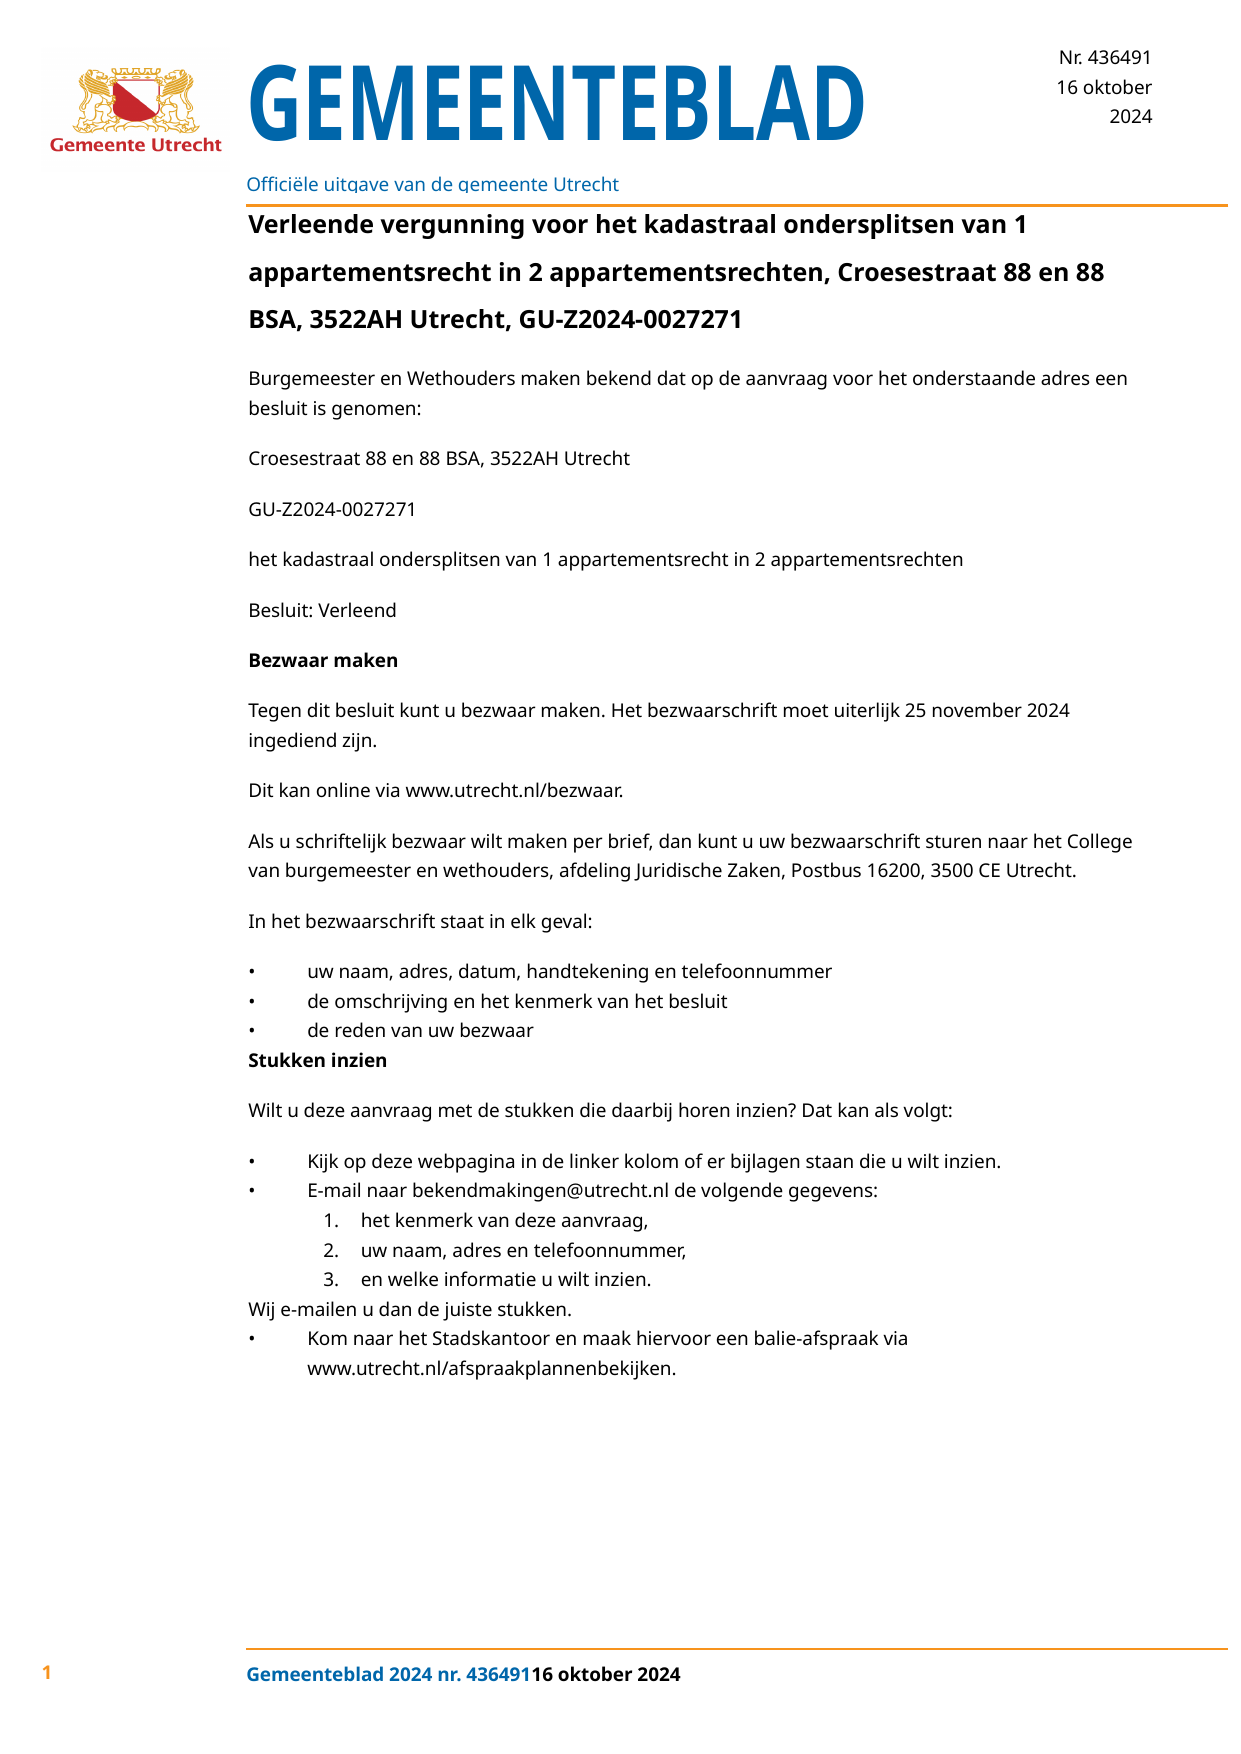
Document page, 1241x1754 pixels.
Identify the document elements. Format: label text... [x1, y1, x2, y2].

text Als u schriftelijk bezwaar wilt maken per brief, dan kunt u uw bezwaarschrift sturen naar het College van burgemeester en wethouders, afdeling Juridische Zaken, Postbus 16200, 3500 CE Utrecht. [248, 828, 1152, 883]
text Tegen dit besluit kunt u bezwaar maken. Het bezwaarschrift moet uiterlijk 25 november 2024 ingediend zijn. [248, 698, 1152, 753]
picture [41, 47, 231, 172]
text GU-Z2024-0027271 [248, 496, 1152, 522]
text Wij e-mailen u dan de juiste stukken. [248, 1296, 1152, 1322]
list uw naam, adres en telefoonnummer, [323, 1237, 1152, 1262]
text het kadastraal ondersplitsen van 1 appartementsrecht in 2 appartementsrechten [248, 546, 1152, 572]
list Kom naar het Stadskantoor en maak hiervoor een balie-afspraak via www.utrecht.nl/afspraakplannenbekijken. [248, 1326, 1152, 1381]
text Burgemeester en Wethouders maken bekend dat op de aanvraag voor het onderstaande adres een besluit is genomen: [248, 366, 1152, 421]
text Besluit: Verleend [248, 597, 1152, 622]
text Bezwaar maken [248, 647, 1152, 673]
text Verleende vergunning voor het kadastraal ondersplitsen van 1 appartementsrecht in 2 appartementsrechten, Croesestraat 88 en 88 BSA, 3522AH Utrecht, GU-Z2024-0027271 [248, 207, 1152, 336]
list het kenmerk van deze aanvraag, [323, 1207, 1152, 1233]
list de omschrijving en het kenmerk van het besluit [248, 988, 1152, 1014]
list uw naam, adres, datum, handtekening en telefoonnummer [248, 958, 1152, 984]
list en welke informatie u wilt inzien. [323, 1266, 1152, 1292]
text In het bezwaarschrift staat in elk geval: [248, 908, 1152, 934]
text Dit kan online via www.utrecht.nl/bezwaar. [248, 778, 1152, 803]
list E-mail naar bekendmakingen@utrecht.nl de volgende gegevens: [248, 1178, 1152, 1203]
list Kijk op deze webpagina in de linker kolom of er bijlagen staan die u wilt inzien. [248, 1148, 1152, 1174]
text Croesestraat 88 en 88 BSA, 3522AH Utrecht [248, 446, 1152, 471]
list de reden van uw bezwaar [248, 1018, 1152, 1043]
text Wilt u deze aanvraag met de stukken die daarbij horen inzien? Dat kan als volgt: [248, 1098, 1152, 1123]
text Stukken inzien [248, 1047, 1152, 1073]
